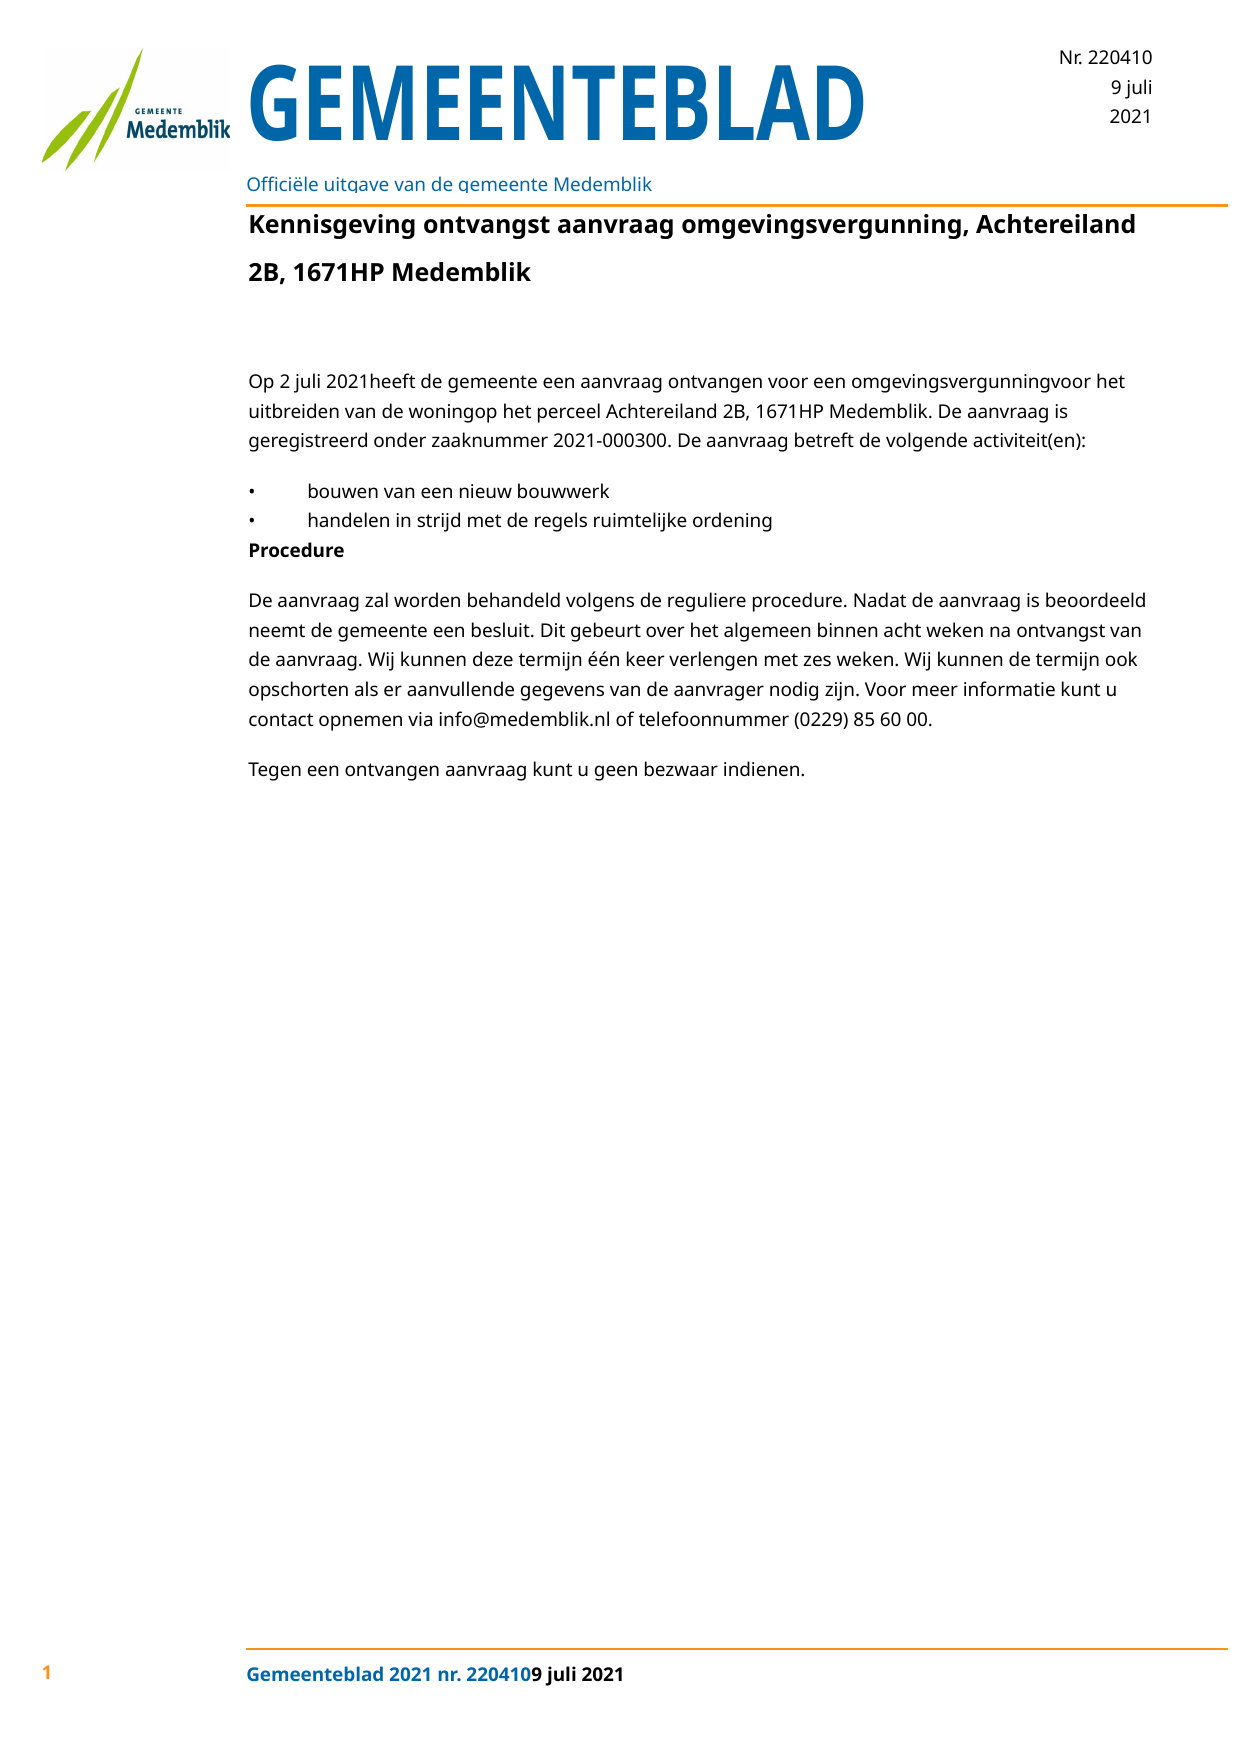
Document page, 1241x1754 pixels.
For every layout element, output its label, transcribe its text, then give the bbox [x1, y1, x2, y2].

picture [41, 47, 231, 172]
text Op 2 juli 2021heeft de gemeente een aanvraag ontvangen voor een omgevingsvergunningvoor het uitbreiden van de woningop het perceel Achtereiland 2B, 1671HP Medemblik. De aanvraag is geregistreerd onder zaaknummer 2021-000300. De aanvraag betreft de volgende activiteit(en): [248, 368, 1152, 453]
text Kennisgeving ontvangst aanvraag omgevingsvergunning, Achtereiland 2B, 1671HP Medemblik [248, 207, 1152, 288]
list handelen in strijd met de regels ruimtelijke ordening [248, 507, 1152, 533]
text De aanvraag zal worden behandeld volgens de reguliere procedure. Nadat de aanvraag is beoordeeld neemt de gemeente een besluit. Dit gebeurt over het algemeen binnen acht weken na ontvangst van de aanvraag. Wij kunnen deze termijn één keer verlengen met zes weken. Wij kunnen de termijn ook opschorten als er aanvullende gegevens van de aanvrager nodig zijn. Voor meer informatie kunt u contact opnemen via info@medemblik.nl of telefoonnummer (0229) 85 60 00. [248, 587, 1152, 732]
text Procedure [248, 537, 1152, 563]
text Tegen een ontvangen aanvraag kunt u geen bezwaar indienen. [248, 756, 1152, 782]
list bouwen van een nieuw bouwwerk [248, 478, 1152, 504]
